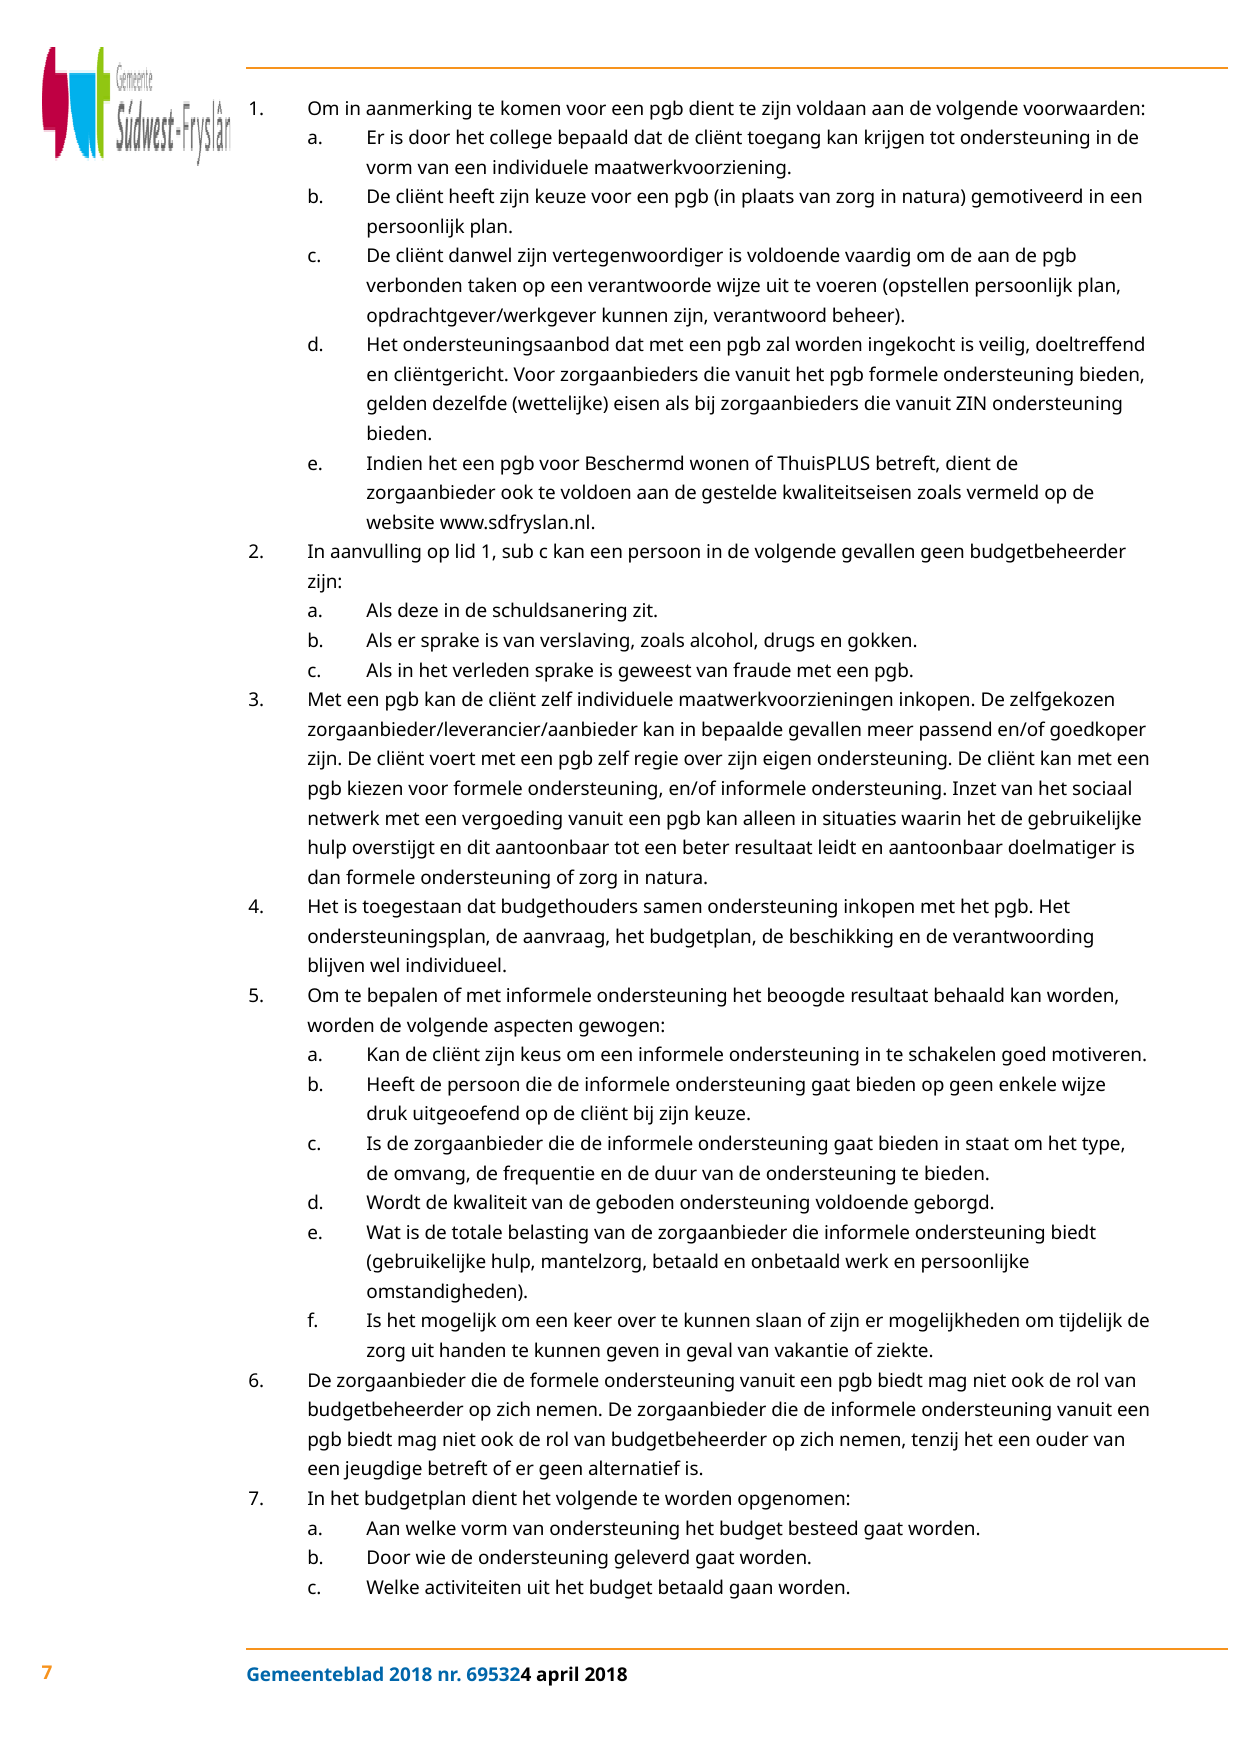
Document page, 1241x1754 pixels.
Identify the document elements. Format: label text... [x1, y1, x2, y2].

list Als er sprake is van verslaving, zoals alcohol, drugs en gokken. [307, 627, 1152, 653]
list Is het mogelijk om een keer over te kunnen slaan of zijn er mogelijkheden om tijdelijk de zorg uit handen te kunnen geven in geval van vakantie of ziekte. [307, 1308, 1152, 1363]
list Heeft de persoon die de informele ondersteuning gaat bieden op geen enkele wijze druk uitgeoefend op de cliënt bij zijn keuze. [307, 1071, 1152, 1126]
list Indien het een pgb voor Beschermd wonen of ThuisPLUS betreft, dient de zorgaanbieder ook te voldoen aan de gestelde kwaliteitseisen zoals vermeld op de website www.sdfryslan.nl. [307, 450, 1152, 535]
list De cliënt danwel zijn vertegenwoordiger is voldoende vaardig om de aan de pgb verbonden taken op een verantwoorde wijze uit te voeren (opstellen persoonlijk plan, opdrachtgever/werkgever kunnen zijn, verantwoord beheer). [307, 243, 1152, 328]
list Om in aanmerking te komen voor een pgb dient te zijn voldaan aan de volgende voorwaarden: [248, 95, 1152, 121]
list Kan de cliënt zijn keus om een informele ondersteuning in te schakelen goed motiveren. [307, 1041, 1152, 1067]
list Om te bepalen of met informele ondersteuning het beoogde resultaat behaald kan worden, worden de volgende aspecten gewogen: [248, 982, 1152, 1038]
list Als deze in de schuldsanering zit. [307, 598, 1152, 623]
list Aan welke vorm van ondersteuning het budget besteed gaat worden. [307, 1515, 1152, 1541]
picture [41, 47, 231, 172]
list Door wie de ondersteuning geleverd gaat worden. [307, 1544, 1152, 1570]
list De cliënt heeft zijn keuze voor een pgb (in plaats van zorg in natura) gemotiveerd in een persoonlijk plan. [307, 183, 1152, 239]
list Is de zorgaanbieder die de informele ondersteuning gaat bieden in staat om het type, de omvang, de frequentie en de duur van de ondersteuning te bieden. [307, 1130, 1152, 1186]
list Met een pgb kan de cliënt zelf individuele maatwerkvoorzieningen inkopen. De zelfgekozen zorgaanbieder/leverancier/aanbieder kan in bepaalde gevallen meer passend en/of goedkoper zijn. De cliënt voert met een pgb zelf regie over zijn eigen ondersteuning. De cliënt kan met een pgb kiezen voor formele ondersteuning, en/of informele ondersteuning. Inzet van het sociaal netwerk met een vergoeding vanuit een pgb kan alleen in situaties waarin het de gebruikelijke hulp overstijgt en dit aantoonbaar tot een beter resultaat leidt en aantoonbaar doelmatiger is dan formele ondersteuning of zorg in natura. [248, 686, 1152, 890]
list In het budgetplan dient het volgende te worden opgenomen: [248, 1485, 1152, 1511]
list Het is toegestaan dat budgethouders samen ondersteuning inkopen met het pgb. Het ondersteuningsplan, de aanvraag, het budgetplan, de beschikking en de verantwoording blijven wel individueel. [248, 893, 1152, 978]
list Als in het verleden sprake is geweest van fraude met een pgb. [307, 657, 1152, 683]
list In aanvulling op lid 1, sub c kan een persoon in de volgende gevallen geen budgetbeheerder zijn: [248, 538, 1152, 594]
list Welke activiteiten uit het budget betaald gaan worden. [307, 1574, 1152, 1600]
list Er is door het college bepaald dat de cliënt toegang kan krijgen tot ondersteuning in de vorm van een individuele maatwerkvoorziening. [307, 124, 1152, 180]
list Wordt de kwaliteit van de geboden ondersteuning voldoende geborgd. [307, 1189, 1152, 1215]
list Het ondersteuningsaanbod dat met een pgb zal worden ingekocht is veilig, doeltreffend en cliëntgericht. Voor zorgaanbieders die vanuit het pgb formele ondersteuning bieden, gelden dezelfde (wettelijke) eisen als bij zorgaanbieders die vanuit ZIN ondersteuning bieden. [307, 331, 1152, 446]
list Wat is de totale belasting van de zorgaanbieder die informele ondersteuning biedt (gebruikelijke hulp, mantelzorg, betaald en onbetaald werk en persoonlijke omstandigheden). [307, 1219, 1152, 1304]
list De zorgaanbieder die de formele ondersteuning vanuit een pgb biedt mag niet ook de rol van budgetbeheerder op zich nemen. De zorgaanbieder die de informele ondersteuning vanuit een pgb biedt mag niet ook de rol van budgetbeheerder op zich nemen, tenzij het een ouder van een jeugdige betreft of er geen alternatief is. [248, 1367, 1152, 1481]
